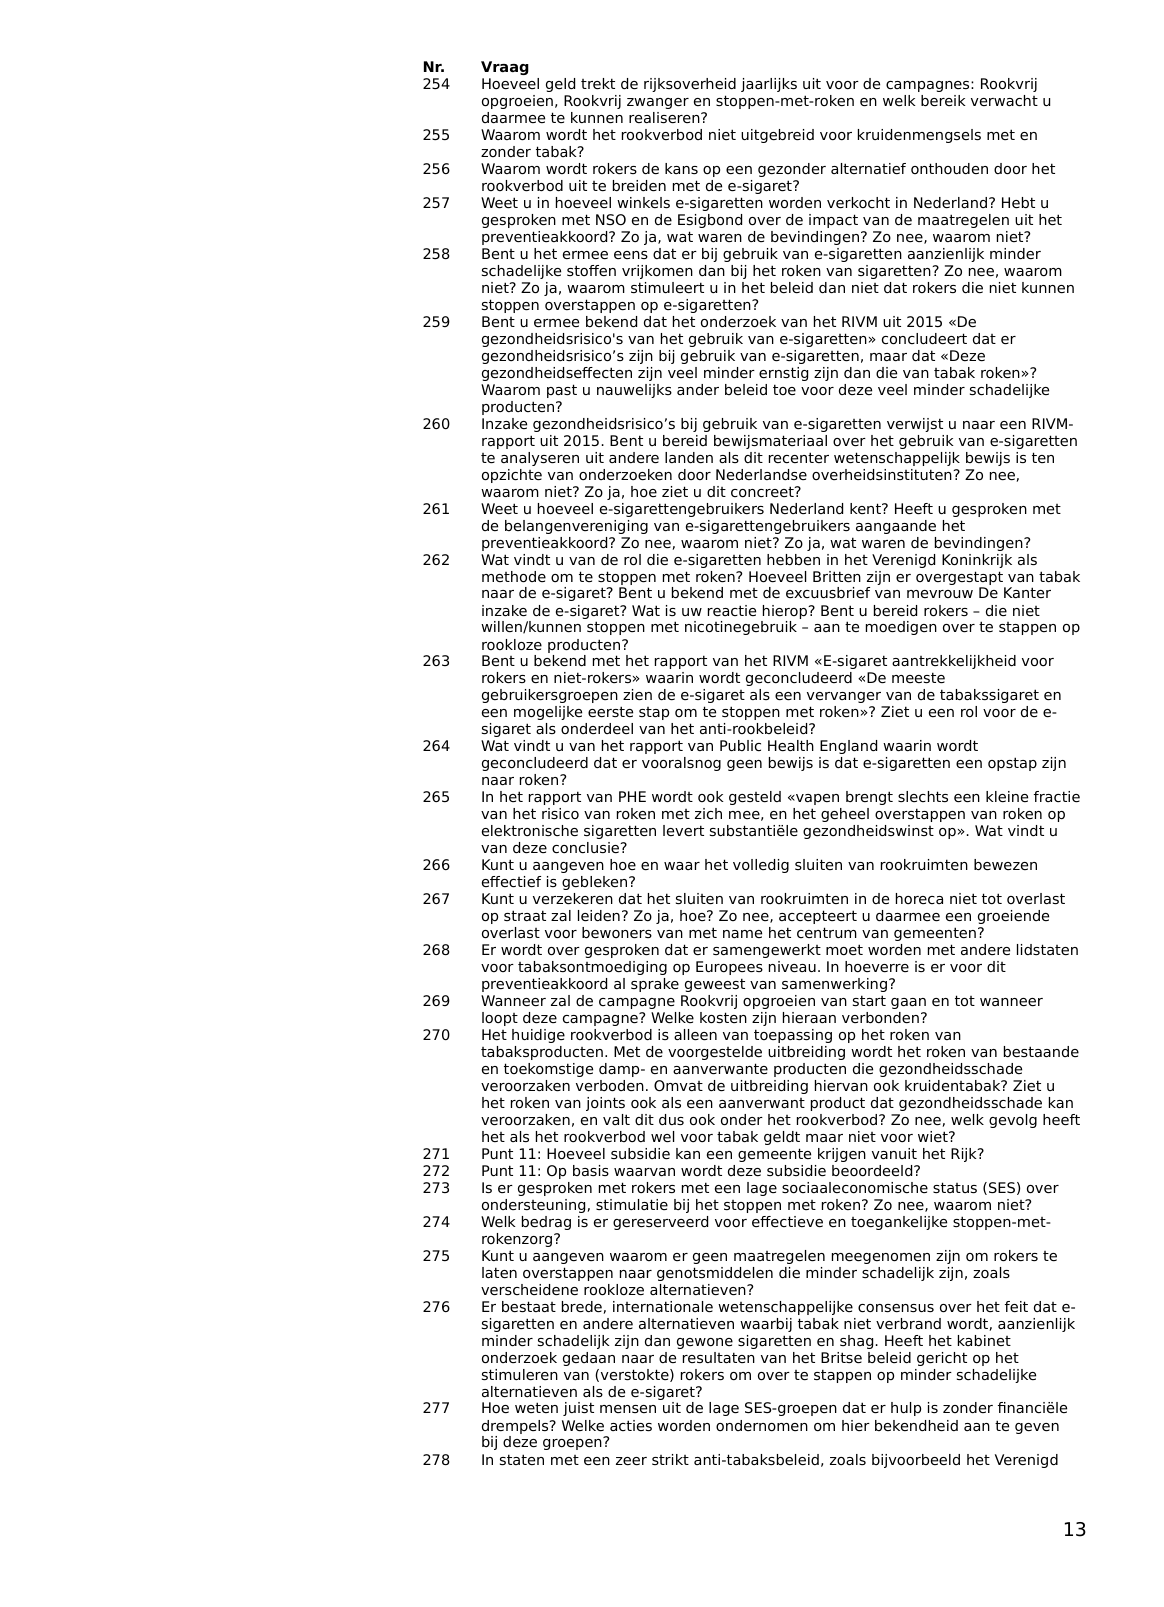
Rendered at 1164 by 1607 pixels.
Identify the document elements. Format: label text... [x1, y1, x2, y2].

table_cell Bent u bekend met het rapport van het RIVM «E-sigaret aantrekkelijkheid voor rokers en niet-rokers» waarin wordt geconcludeerd «De meeste gebruikersgroepen zien de e-sigaret als een vervanger van de tabakssigaret en een mogelijke eerste stap om te stoppen met roken»? Ziet u een rol voor de e-sigaret als onderdeel van het anti-rookbeleid? [475, 653, 1087, 738]
table_cell Hoe weten juist mensen uit de lage SES-groepen dat er hulp is zonder financiële drempels? Welke acties worden ondernomen om hier bekendheid aan te geven bij deze groepen? [475, 1400, 1087, 1451]
table_cell 258 [422, 246, 475, 314]
table_cell Kunt u verzekeren dat het sluiten van rookruimten in de horeca niet tot overlast op straat zal leiden? Zo ja, hoe? Zo nee, accepteert u daarmee een groeiende overlast voor bewoners van met name het centrum van gemeenten? [475, 891, 1087, 942]
table_cell Kunt u aangeven waarom er geen maatregelen meegenomen zijn om rokers te laten overstappen naar genotsmiddelen die minder schadelijk zijn, zoals verscheidene rookloze alternatieven? [475, 1248, 1087, 1298]
table_cell 278 [422, 1451, 475, 1468]
table_cell Wanneer zal de campagne Rookvrij opgroeien van start gaan en tot wanneer loopt deze campagne? Welke kosten zijn hieraan verbonden? [475, 993, 1087, 1027]
table_cell 270 [422, 1027, 475, 1146]
table_header Nr. [422, 59, 475, 76]
table_cell Wat vindt u van de rol die e-sigaretten hebben in het Verenigd Koninkrijk als methode om te stoppen met roken? Hoeveel Britten zijn er overgestapt van tabak naar de e-sigaret? Bent u bekend met de excuusbrief van mevrouw De Kanter inzake de e-sigaret? Wat is uw reactie hierop? Bent u bereid rokers – die niet willen/kunnen stoppen met nicotinegebruik – aan te moedigen over te stappen op rookloze producten? [475, 551, 1087, 653]
table_cell 259 [422, 314, 475, 416]
table_cell 256 [422, 161, 475, 195]
table_cell Hoeveel geld trekt de rijksoverheid jaarlijks uit voor de campagnes: Rookvrij opgroeien, Rookvrij zwanger en stoppen-met-roken en welk bereik verwacht u daarmee te kunnen realiseren? [475, 76, 1087, 127]
table_cell Er bestaat brede, internationale wetenschappelijke consensus over het feit dat e-sigaretten en andere alternatieven waarbij tabak niet verbrand wordt, aanzienlijk minder schadelijk zijn dan gewone sigaretten en shag. Heeft het kabinet onderzoek gedaan naar de resultaten van het Britse beleid gericht op het stimuleren van (verstokte) rokers om over te stappen op minder schadelijke alternatieven als de e-sigaret? [475, 1299, 1087, 1400]
table_cell 265 [422, 789, 475, 857]
table_cell Kunt u aangeven hoe en waar het volledig sluiten van rookruimten bewezen effectief is gebleken? [475, 857, 1087, 891]
table_cell 276 [422, 1299, 475, 1400]
table_cell Weet u hoeveel e-sigarettengebruikers Nederland kent? Heeft u gesproken met de belangenvereniging van e-sigarettengebruikers aangaande het preventieakkoord? Zo nee, waarom niet? Zo ja, wat waren de bevindingen? [475, 501, 1087, 551]
table_cell In het rapport van PHE wordt ook gesteld «vapen brengt slechts een kleine fractie van het risico van roken met zich mee, en het geheel overstappen van roken op elektronische sigaretten levert substantiële gezondheidswinst op». Wat vindt u van deze conclusie? [475, 789, 1087, 857]
table_cell 255 [422, 127, 475, 161]
table_cell Bent u ermee bekend dat het onderzoek van het RIVM uit 2015 «De gezondheidsrisico's van het gebruik van e-sigaretten» concludeert dat er gezondheidsrisico’s zijn bij gebruik van e-sigaretten, maar dat «Deze gezondheidseffecten zijn veel minder ernstig zijn dan die van tabak roken»? Waarom past u nauwelijks ander beleid toe voor deze veel minder schadelijke producten? [475, 314, 1087, 416]
table_cell 272 [422, 1163, 475, 1180]
table_cell 262 [422, 551, 475, 653]
table_cell In staten met een zeer strikt anti-tabaksbeleid, zoals bijvoorbeeld het Verenigd [475, 1451, 1087, 1468]
table_cell 275 [422, 1248, 475, 1298]
table_cell 269 [422, 993, 475, 1027]
table_cell Is er gesproken met rokers met een lage sociaaleconomische status (SES) over ondersteuning, stimulatie bij het stoppen met roken? Zo nee, waarom niet? [475, 1180, 1087, 1214]
table_cell 260 [422, 416, 475, 501]
table_cell Waarom wordt het rookverbod niet uitgebreid voor kruidenmengsels met en zonder tabak? [475, 127, 1087, 161]
table_cell 268 [422, 942, 475, 993]
table_cell 271 [422, 1146, 475, 1163]
table_cell Punt 11: Op basis waarvan wordt deze subsidie beoordeeld? [475, 1163, 1087, 1180]
table_cell Er wordt over gesproken dat er samengewerkt moet worden met andere lidstaten voor tabaksontmoediging op Europees niveau. In hoeverre is er voor dit preventieakkoord al sprake geweest van samenwerking? [475, 942, 1087, 993]
table_cell Weet u in hoeveel winkels e-sigaretten worden verkocht in Nederland? Hebt u gesproken met NSO en de Esigbond over de impact van de maatregelen uit het preventieakkoord? Zo ja, wat waren de bevindingen? Zo nee, waarom niet? [475, 195, 1087, 246]
table_cell Welk bedrag is er gereserveerd voor effectieve en toegankelijke stoppen-met-rokenzorg? [475, 1214, 1087, 1248]
table_cell Bent u het ermee eens dat er bij gebruik van e-sigaretten aanzienlijk minder schadelijke stoffen vrijkomen dan bij het roken van sigaretten? Zo nee, waarom niet? Zo ja, waarom stimuleert u in het beleid dan niet dat rokers die niet kunnen stoppen overstappen op e-sigaretten? [475, 246, 1087, 314]
table_cell 273 [422, 1180, 475, 1214]
table_cell 266 [422, 857, 475, 891]
table_cell Waarom wordt rokers de kans op een gezonder alternatief onthouden door het rookverbod uit te breiden met de e-sigaret? [475, 161, 1087, 195]
table_header Vraag [475, 59, 1087, 76]
table_cell 254 [422, 76, 475, 127]
table_cell Het huidige rookverbod is alleen van toepassing op het roken van tabaksproducten. Met de voorgestelde uitbreiding wordt het roken van bestaande en toekomstige damp- en aanverwante producten die gezondheidsschade veroorzaken verboden. Omvat de uitbreiding hiervan ook kruidentabak? Ziet u het roken van joints ook als een aanverwant product dat gezondheidsschade kan veroorzaken, en valt dit dus ook onder het rookverbod? Zo nee, welk gevolg heeft het als het rookverbod wel voor tabak geldt maar niet voor wiet? [475, 1027, 1087, 1146]
table_cell Inzake gezondheidsrisico’s bij gebruik van e-sigaretten verwijst u naar een RIVM-rapport uit 2015. Bent u bereid bewijsmateriaal over het gebruik van e-sigaretten te analyseren uit andere landen als dit recenter wetenschappelijk bewijs is ten opzichte van onderzoeken door Nederlandse overheidsinstituten? Zo nee, waarom niet? Zo ja, hoe ziet u dit concreet? [475, 416, 1087, 501]
table_cell Wat vindt u van het rapport van Public Health England waarin wordt geconcludeerd dat er vooralsnog geen bewijs is dat e-sigaretten een opstap zijn naar roken? [475, 738, 1087, 789]
table_cell 267 [422, 891, 475, 942]
table_cell 263 [422, 653, 475, 738]
table_cell 264 [422, 738, 475, 789]
table_cell 257 [422, 195, 475, 246]
table_cell 261 [422, 501, 475, 551]
table_cell 277 [422, 1400, 475, 1451]
table_cell 274 [422, 1214, 475, 1248]
table_cell Punt 11: Hoeveel subsidie kan een gemeente krijgen vanuit het Rijk? [475, 1146, 1087, 1163]
